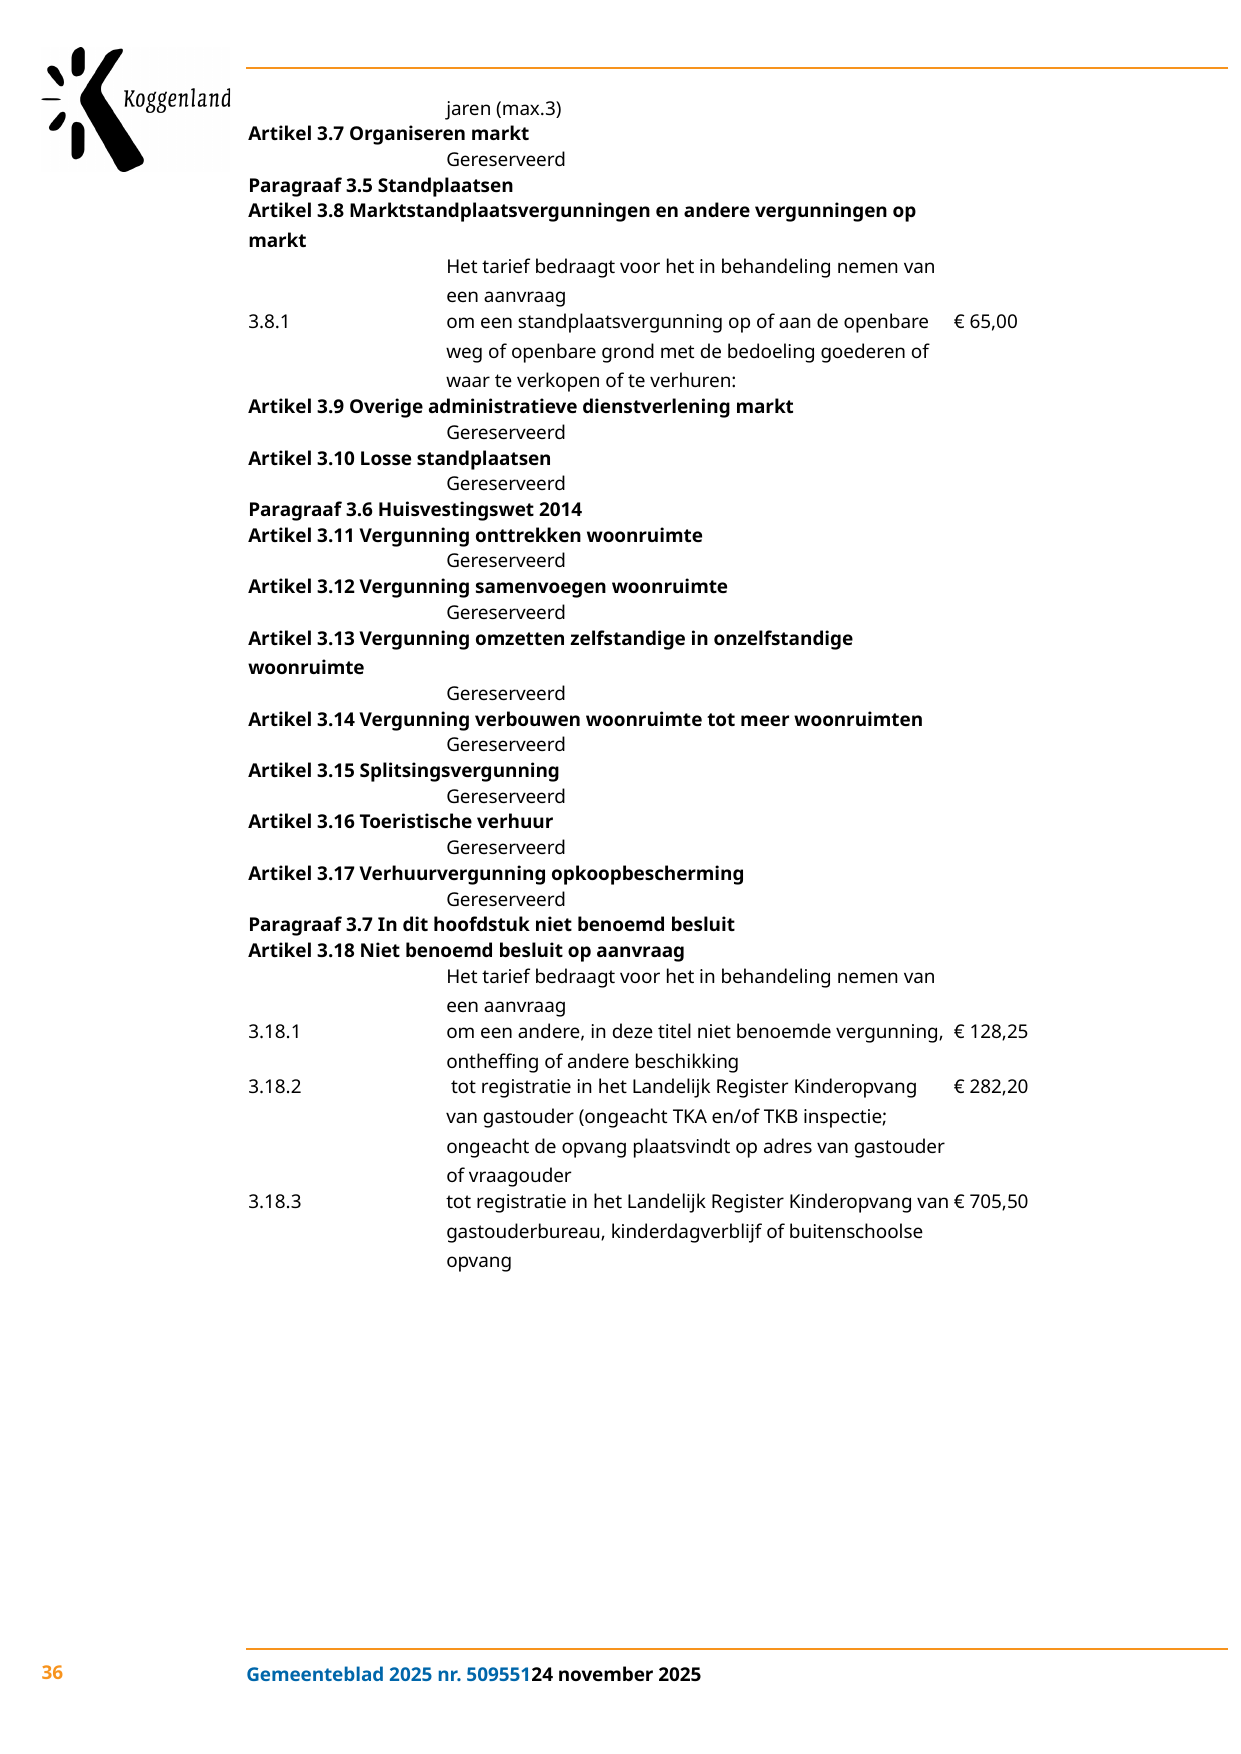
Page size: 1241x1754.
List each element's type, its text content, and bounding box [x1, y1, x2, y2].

table_cell [954, 783, 1152, 809]
table_cell [954, 172, 1152, 198]
table_cell [248, 470, 446, 496]
table_cell Artikel 3.10 Losse standplaatsen [248, 445, 954, 470]
table_cell Artikel 3.13 Vergunning omzetten zelfstandige in onzelfstandige woonruimte [248, 625, 954, 680]
table_cell [248, 419, 446, 445]
table_cell tot registratie in het Landelijk Register Kinderopvang van gastouder (ongeacht TKA en/of TKB inspectie; ongeacht de opvang plaatsvindt op adres van gastouder of vraagouder [446, 1074, 954, 1188]
table_cell [954, 95, 1152, 121]
table_cell [954, 835, 1152, 860]
table_cell [954, 121, 1152, 146]
table_cell Artikel 3.15 Splitsingsvergunning [248, 757, 954, 783]
table_cell [954, 470, 1152, 496]
table_cell Artikel 3.9 Overige administratieve dienstverlening markt [248, 393, 954, 419]
table_cell [954, 809, 1152, 834]
table_cell [954, 706, 1152, 732]
table_cell [954, 393, 1152, 419]
table_cell Paragraaf 3.7 In dit hoofdstuk niet benoemd besluit [248, 912, 954, 937]
table_cell [954, 419, 1152, 445]
table_cell 3.18.1 [248, 1019, 446, 1074]
table_cell Artikel 3.7 Organiseren markt [248, 121, 954, 146]
table_cell [248, 680, 446, 706]
table_cell [248, 886, 446, 912]
picture [41, 47, 231, 172]
table_cell 3.18.3 [248, 1188, 446, 1273]
table_cell Artikel 3.18 Niet benoemd besluit op aanvraag [248, 938, 954, 963]
table_cell Gereserveerd [446, 548, 954, 573]
table_cell jaren (max.3) [446, 95, 954, 121]
table_cell tot registratie in het Landelijk Register Kinderopvang van gastouderbureau, kinderdagverblijf of buitenschoolse opvang [446, 1188, 954, 1273]
table_cell € 705,50 [954, 1188, 1152, 1273]
table_cell Artikel 3.8 Marktstandplaatsvergunningen en andere vergunningen op markt [248, 198, 954, 253]
table_cell [248, 95, 446, 121]
table_cell [248, 146, 446, 172]
table_cell [248, 835, 446, 860]
table_cell Artikel 3.11 Vergunning onttrekken woonruimte [248, 522, 954, 548]
table_cell Gereserveerd [446, 732, 954, 757]
table_cell [954, 445, 1152, 470]
table_cell Artikel 3.17 Verhuurvergunning opkoopbescherming [248, 860, 954, 886]
table_cell 3.8.1 [248, 308, 446, 393]
table_cell [954, 938, 1152, 963]
table_cell [954, 548, 1152, 573]
table_cell [954, 198, 1152, 253]
table_cell Het tarief bedraagt voor het in behandeling nemen van een aanvraag [446, 253, 954, 308]
table_cell Gereserveerd [446, 470, 954, 496]
table_cell [248, 963, 446, 1018]
table_cell [954, 599, 1152, 625]
table_cell Gereserveerd [446, 886, 954, 912]
table_cell [954, 886, 1152, 912]
table_cell Gereserveerd [446, 835, 954, 860]
table_cell [954, 757, 1152, 783]
table_cell [248, 732, 446, 757]
table_cell [954, 860, 1152, 886]
table_cell [954, 732, 1152, 757]
table_cell Gereserveerd [446, 146, 954, 172]
table_cell [954, 963, 1152, 1018]
table_cell Gereserveerd [446, 783, 954, 809]
table_cell [954, 522, 1152, 548]
table_cell Paragraaf 3.5 Standplaatsen [248, 172, 954, 198]
table_cell Artikel 3.14 Vergunning verbouwen woonruimte tot meer woonruimten [248, 706, 954, 732]
table_cell om een standplaatsvergunning op of aan de openbare weg of openbare grond met de bedoeling goederen of waar te verkopen of te verhuren: [446, 308, 954, 393]
table_cell [954, 573, 1152, 599]
table_cell Gereserveerd [446, 680, 954, 706]
table_cell € 65,00 [954, 308, 1152, 393]
table_cell € 128,25 [954, 1019, 1152, 1074]
table_cell [954, 496, 1152, 522]
table_cell 3.18.2 [248, 1074, 446, 1188]
table_cell € 282,20 [954, 1074, 1152, 1188]
table_cell om een andere, in deze titel niet benoemde vergunning, ontheffing of andere beschikking [446, 1019, 954, 1074]
table_cell Gereserveerd [446, 599, 954, 625]
table_cell Artikel 3.12 Vergunning samenvoegen woonruimte [248, 573, 954, 599]
table_cell Het tarief bedraagt voor het in behandeling nemen van een aanvraag [446, 963, 954, 1018]
table_cell [954, 912, 1152, 937]
table_cell [954, 146, 1152, 172]
table_cell [248, 783, 446, 809]
table_cell [248, 253, 446, 308]
table_cell Artikel 3.16 Toeristische verhuur [248, 809, 954, 834]
table_cell Gereserveerd [446, 419, 954, 445]
table_cell [954, 680, 1152, 706]
table_cell [954, 625, 1152, 680]
table_cell [954, 253, 1152, 308]
table_cell [248, 548, 446, 573]
table_cell Paragraaf 3.6 Huisvestingswet 2014 [248, 496, 954, 522]
table_cell [248, 599, 446, 625]
